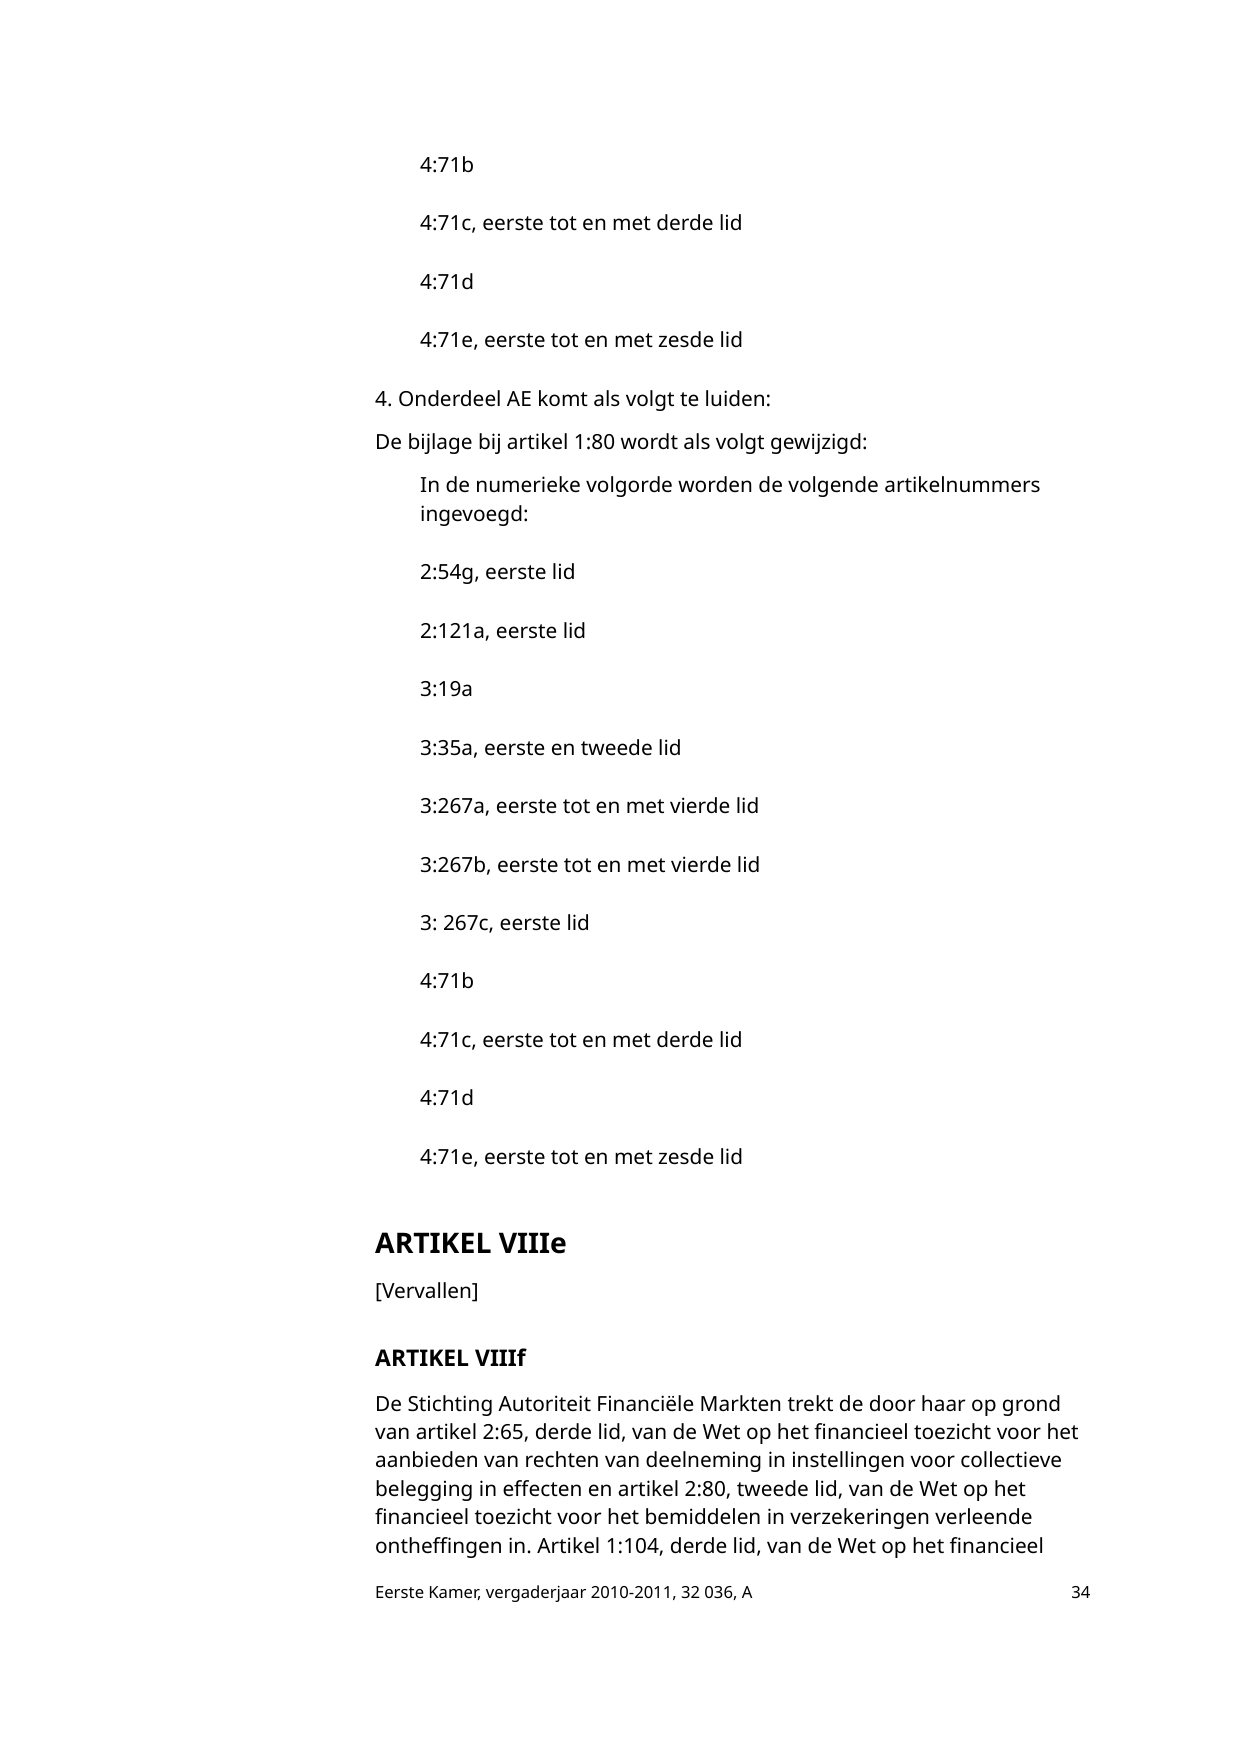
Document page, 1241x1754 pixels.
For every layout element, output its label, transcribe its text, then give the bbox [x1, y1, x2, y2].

text In de numerieke volgorde worden de volgende artikelnummers ingevoegd: [420, 471, 1090, 527]
text 4:71b [420, 150, 1090, 178]
text 3:35a, eerste en tweede lid [420, 733, 1090, 761]
text 4:71c, eerste tot en met derde lid [420, 1025, 1090, 1053]
text 4:71b [420, 967, 1090, 995]
text 4:71d [420, 1083, 1090, 1112]
text 3: 267c, eerste lid [420, 908, 1090, 937]
subtitle ARTIKEL VIIIf [375, 1342, 1090, 1374]
text 2:121a, eerste lid [420, 616, 1090, 644]
text 4:71e, eerste tot en met zesde lid [420, 1142, 1090, 1170]
text 2:54g, eerste lid [420, 557, 1090, 586]
text De bijlage bij artikel 1:80 wordt als volgt gewijzigd: [375, 427, 1090, 456]
text 4. Onderdeel AE komt als volgt te luiden: [375, 384, 1090, 412]
subtitle ARTIKEL VIIIe [375, 1223, 1090, 1261]
text De Stichting Autoriteit Financiële Markten trekt de door haar op grond van artikel 2:65, derde lid, van de Wet op het financieel toezicht voor het aanbieden van rechten van deelneming in instellingen voor collectieve belegging in effecten en artikel 2:80, tweede lid, van de Wet op het financieel toezicht voor het bemiddelen in verzekeringen verleende ontheffingen in. Artikel 1:104, derde lid, van de Wet op het financieel [375, 1389, 1090, 1559]
text 4:71e, eerste tot en met zesde lid [420, 325, 1090, 354]
text 4:71c, eerste tot en met derde lid [420, 208, 1090, 237]
text [Vervallen] [375, 1276, 1090, 1305]
text 3:267b, eerste tot en met vierde lid [420, 850, 1090, 878]
text 3:267a, eerste tot en met vierde lid [420, 791, 1090, 820]
text 3:19a [420, 674, 1090, 703]
text 4:71d [420, 267, 1090, 295]
